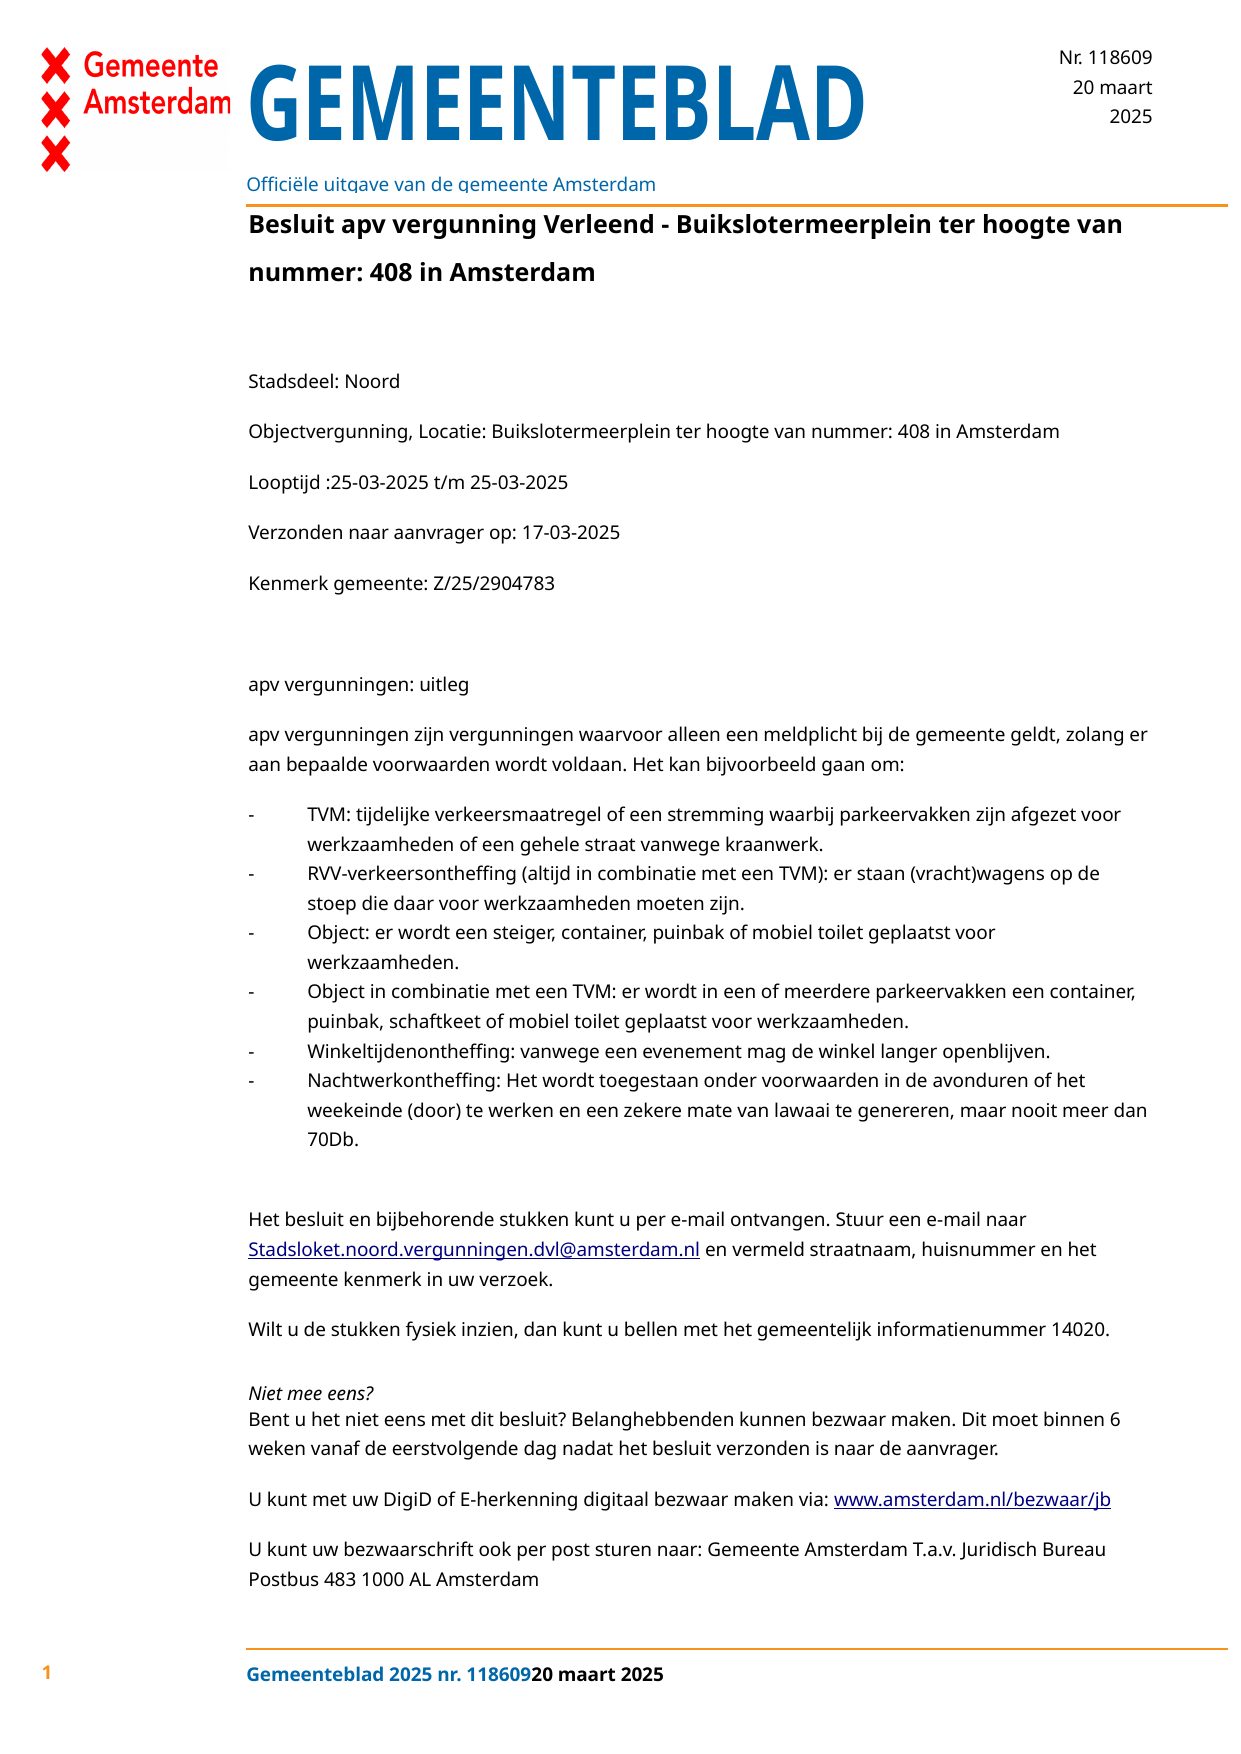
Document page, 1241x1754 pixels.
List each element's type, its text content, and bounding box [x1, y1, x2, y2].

text Niet mee eens? [248, 1380, 1152, 1406]
text U kunt uw bezwaarschrift ook per post sturen naar: Gemeente Amsterdam T.a.v. Juridisch Bureau Postbus 483 1000 AL Amsterdam [248, 1536, 1152, 1592]
list Object in combinatie met een TVM: er wordt in een of meerdere parkeervakken een container, puinbak, schaftkeet of mobiel toilet geplaatst voor werkzaamheden. [248, 979, 1152, 1034]
text Wilt u de stukken fysiek inzien, dan kunt u bellen met het gemeentelijk informatienummer 14020. [248, 1316, 1152, 1342]
text apv vergunningen: uitleg [248, 671, 1152, 697]
list Winkeltijdenontheffing: vanwege een evenement mag de winkel langer openblijven. [248, 1038, 1152, 1064]
text Het besluit en bijbehorende stukken kunt u per e-mail ontvangen. Stuur een e-mail naar Stadsloket.noord.vergunningen.dvl@amsterdam.nl en vermeld straatnaam, huisnummer en het gemeente kenmerk in uw verzoek. [248, 1207, 1152, 1292]
text Verzonden naar aanvrager op: 17-03-2025 [248, 519, 1152, 545]
text Objectvergunning, Locatie: Buikslotermeerplein ter hoogte van nummer: 408 in Amsterdam [248, 419, 1152, 444]
text apv vergunningen zijn vergunningen waarvoor alleen een meldplicht bij de gemeente geldt, zolang er aan bepaalde voorwaarden wordt voldaan. Het kan bijvoorbeeld gaan om: [248, 721, 1152, 777]
text Besluit apv vergunning Verleend - Buikslotermeerplein ter hoogte van nummer: 408 in Amsterdam [248, 207, 1152, 288]
picture [41, 47, 231, 172]
text Looptijd :25-03-2025 t/m 25-03-2025 [248, 469, 1152, 495]
list Nachtwerkontheffing: Het wordt toegestaan onder voorwaarden in de avonduren of het weekeinde (door) te werken en een zekere mate van lawaai te genereren, maar nooit meer dan 70Db. [248, 1067, 1152, 1152]
text U kunt met uw DigiD of E-herkenning digitaal bezwaar maken via: www.amsterdam.nl/bezwaar/jb [248, 1486, 1152, 1512]
text Bent u het niet eens met dit besluit? Belanghebbenden kunnen bezwaar maken. Dit moet binnen 6 weken vanaf de eerstvolgende dag nadat het besluit verzonden is naar de aanvrager. [248, 1406, 1152, 1461]
list RVV-verkeersontheffing (altijd in combinatie met een TVM): er staan (vracht)wagens op de stoep die daar voor werkzaamheden moeten zijn. [248, 860, 1152, 916]
list TVM: tijdelijke verkeersmaatregel of een stremming waarbij parkeervakken zijn afgezet voor werkzaamheden of een gehele straat vanwege kraanwerk. [248, 801, 1152, 857]
text Stadsdeel: Noord [248, 368, 1152, 394]
text Kenmerk gemeente: Z/25/2904783 [248, 570, 1152, 596]
list Object: er wordt een steiger, container, puinbak of mobiel toilet geplaatst voor werkzaamheden. [248, 919, 1152, 975]
